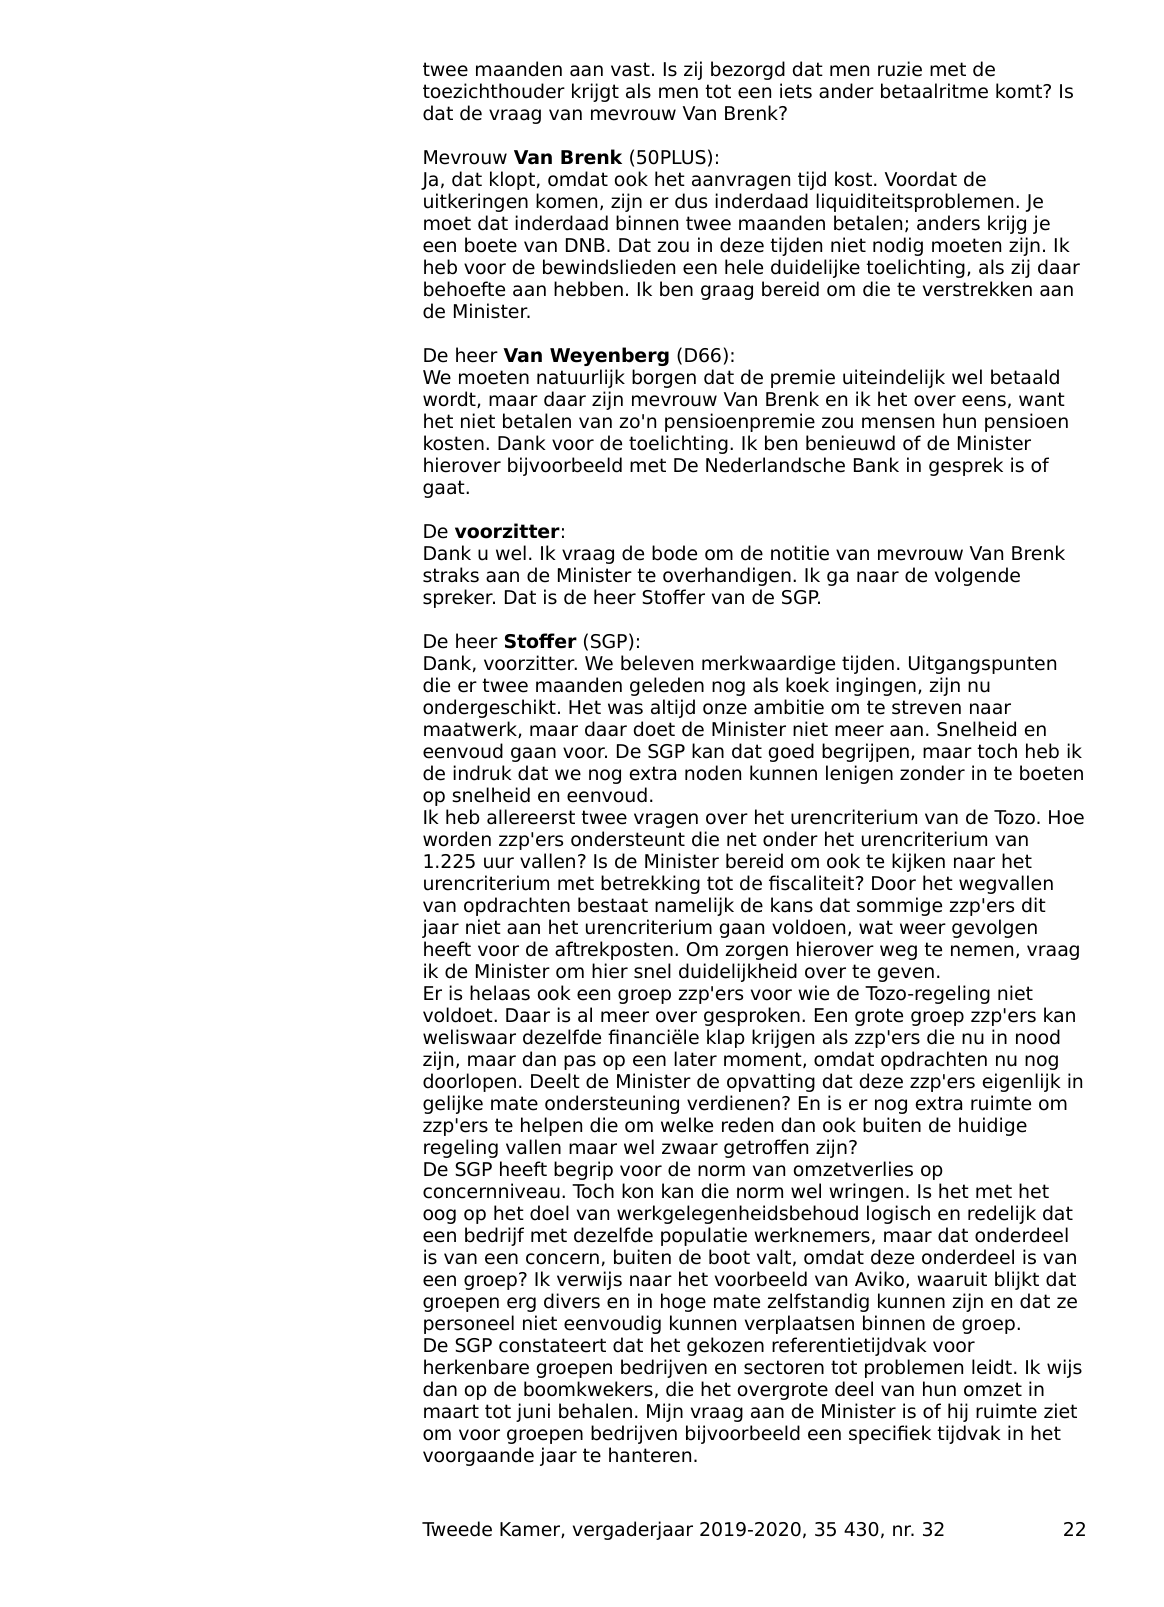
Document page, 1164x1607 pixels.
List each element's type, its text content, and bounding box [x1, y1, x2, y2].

text Dank u wel. Ik vraag de bode om de notitie van mevrouw Van Brenk straks aan de Minister te overhandigen. Ik ga naar de volgende spreker. Dat is de heer Stoffer van de SGP. [422, 543, 1087, 609]
text Ik heb allereerst twee vragen over het urencriterium van de Tozo. Hoe worden zzp'ers ondersteunt die net onder het urencriterium van 1.225 uur vallen? Is de Minister bereid om ook te kijken naar het urencriterium met betrekking tot de fiscaliteit? Door het wegvallen van opdrachten bestaat namelijk de kans dat sommige zzp'ers dit jaar niet aan het urencriterium gaan voldoen, wat weer gevolgen heeft voor de aftrekposten. Om zorgen hierover weg te nemen, vraag ik de Minister om hier snel duidelijkheid over te geven. [422, 807, 1087, 983]
text twee maanden aan vast. Is zij bezorgd dat men ruzie met de toezichthouder krijgt als men tot een iets ander betaalritme komt? Is dat de vraag van mevrouw Van Brenk? [422, 59, 1087, 125]
text We moeten natuurlijk borgen dat de premie uiteindelijk wel betaald wordt, maar daar zijn mevrouw Van Brenk en ik het over eens, want het niet betalen van zo'n pensioenpremie zou mensen hun pensioen kosten. Dank voor de toelichting. Ik ben benieuwd of de Minister hierover bijvoorbeeld met De Nederlandsche Bank in gesprek is of gaat. [422, 367, 1087, 499]
text De SGP heeft begrip voor de norm van omzetverlies op concernniveau. Toch kon kan die norm wel wringen. Is het met het oog op het doel van werkgelegenheidsbehoud logisch en redelijk dat een bedrijf met dezelfde populatie werknemers, maar dat onderdeel is van een concern, buiten de boot valt, omdat deze onderdeel is van een groep? Ik verwijs naar het voorbeeld van Aviko, waaruit blijkt dat groepen erg divers en in hoge mate zelfstandig kunnen zijn en dat ze personeel niet eenvoudig kunnen verplaatsen binnen de groep. [422, 1159, 1087, 1335]
text Mevrouw Van Brenk (50PLUS): [422, 147, 1087, 169]
text Dank, voorzitter. We beleven merkwaardige tijden. Uitgangspunten die er twee maanden geleden nog als koek ingingen, zijn nu ondergeschikt. Het was altijd onze ambitie om te streven naar maatwerk, maar daar doet de Minister niet meer aan. Snelheid en eenvoud gaan voor. De SGP kan dat goed begrijpen, maar toch heb ik de indruk dat we nog extra noden kunnen lenigen zonder in te boeten op snelheid en eenvoud. [422, 653, 1087, 807]
text Ja, dat klopt, omdat ook het aanvragen tijd kost. Voordat de uitkeringen komen, zijn er dus inderdaad liquiditeitsproblemen. Je moet dat inderdaad binnen twee maanden betalen; anders krijg je een boete van DNB. Dat zou in deze tijden niet nodig moeten zijn. Ik heb voor de bewindslieden een hele duidelijke toelichting, als zij daar behoefte aan hebben. Ik ben graag bereid om die te verstrekken aan de Minister. [422, 169, 1087, 323]
text De heer Stoffer (SGP): [422, 631, 1087, 653]
text Er is helaas ook een groep zzp'ers voor wie de Tozo-regeling niet voldoet. Daar is al meer over gesproken. Een grote groep zzp'ers kan weliswaar dezelfde financiële klap krijgen als zzp'ers die nu in nood zijn, maar dan pas op een later moment, omdat opdrachten nu nog doorlopen. Deelt de Minister de opvatting dat deze zzp'ers eigenlijk in gelijke mate ondersteuning verdienen? En is er nog extra ruimte om zzp'ers te helpen die om welke reden dan ook buiten de huidige regeling vallen maar wel zwaar getroffen zijn? [422, 983, 1087, 1159]
text De heer Van Weyenberg (D66): [422, 345, 1087, 367]
text De SGP constateert dat het gekozen referentietijdvak voor herkenbare groepen bedrijven en sectoren tot problemen leidt. Ik wijs dan op de boomkwekers, die het overgrote deel van hun omzet in maart tot juni behalen. Mijn vraag aan de Minister is of hij ruimte ziet om voor groepen bedrijven bijvoorbeeld een specifiek tijdvak in het voorgaande jaar te hanteren. [422, 1335, 1087, 1467]
text De voorzitter: [422, 521, 1087, 543]
